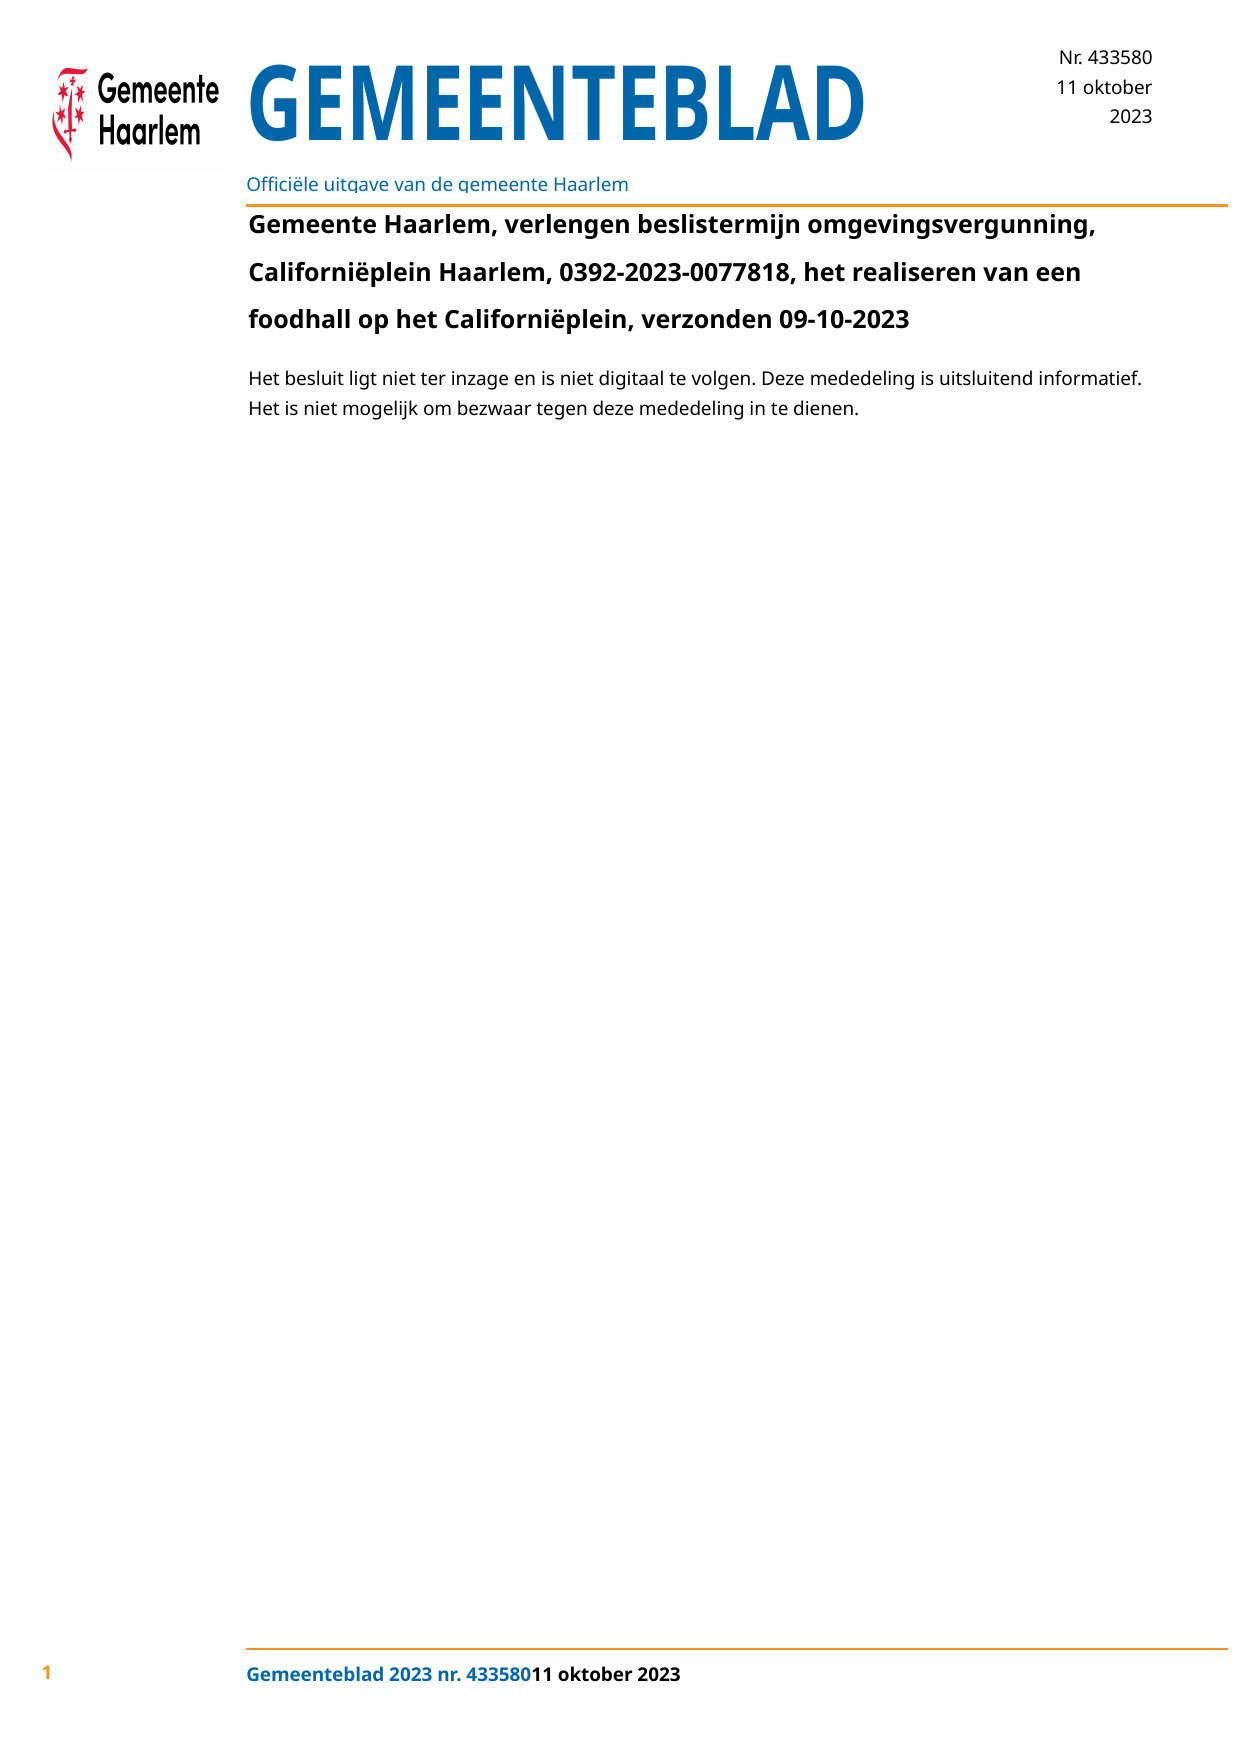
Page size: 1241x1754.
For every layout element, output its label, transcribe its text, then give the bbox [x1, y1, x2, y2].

picture [41, 47, 231, 172]
text Het besluit ligt niet ter inzage en is niet digitaal te volgen. Deze mededeling is uitsluitend informatief. Het is niet mogelijk om bezwaar tegen deze mededeling in te dienen. [248, 366, 1152, 421]
text Gemeente Haarlem, verlengen beslistermijn omgevingsvergunning, Californiëplein Haarlem, 0392-2023-0077818, het realiseren van een foodhall op het Californiëplein, verzonden 09-10-2023 [248, 207, 1152, 336]
